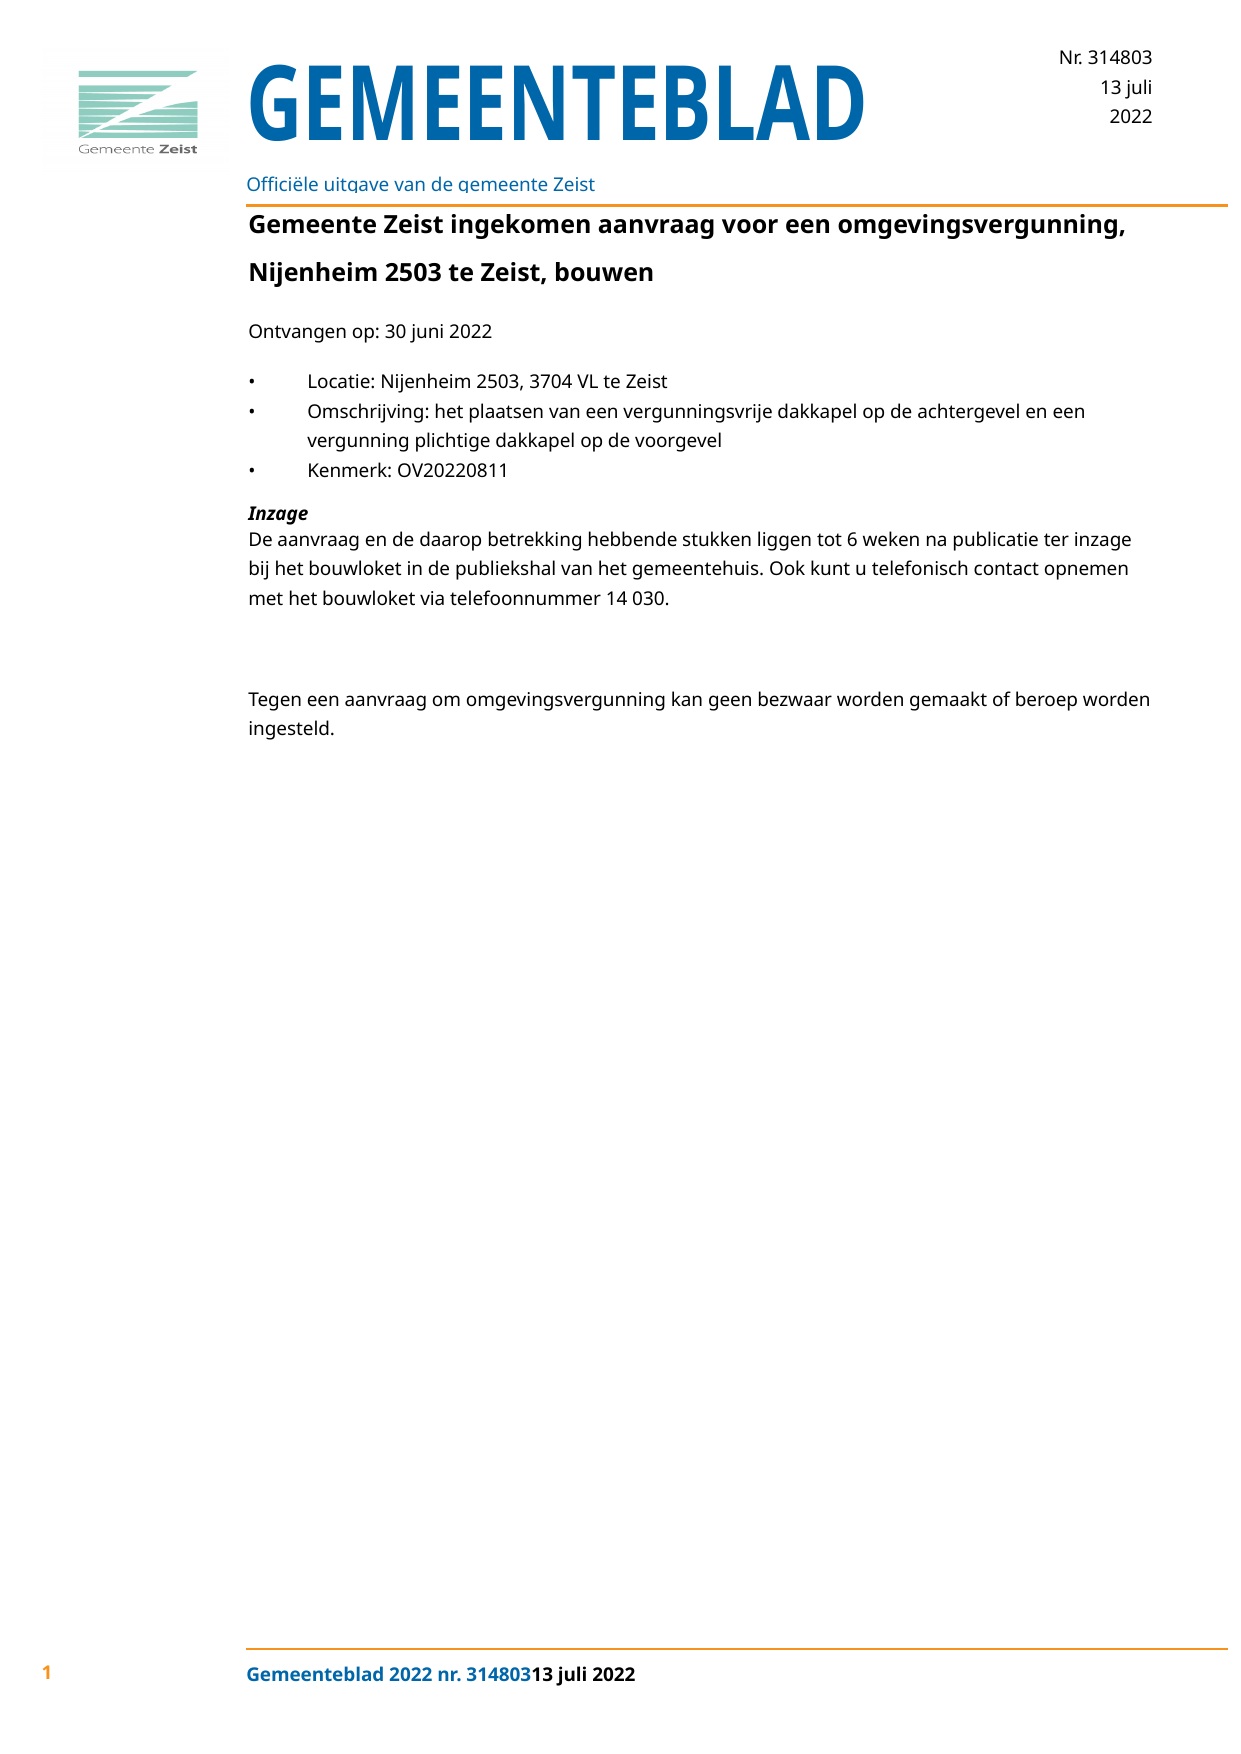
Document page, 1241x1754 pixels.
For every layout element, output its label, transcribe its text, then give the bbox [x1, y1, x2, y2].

text Inzage [248, 500, 1152, 526]
picture [41, 47, 231, 172]
list Kenmerk: OV20220811 [248, 457, 1152, 483]
text De aanvraag en de daarop betrekking hebbende stukken liggen tot 6 weken na publicatie ter inzage bij het bouwloket in de publiekshal van het gemeentehuis. Ook kunt u telefonisch contact opnemen met het bouwloket via telefoonnummer 14 030. [248, 526, 1152, 611]
list Omschrijving: het plaatsen van een vergunningsvrije dakkapel op de achtergevel en een vergunning plichtige dakkapel op de voorgevel [248, 398, 1152, 453]
text Tegen een aanvraag om omgevingsvergunning kan geen bezwaar worden gemaakt of beroep worden ingesteld. [248, 686, 1152, 741]
text Gemeente Zeist ingekomen aanvraag voor een omgevingsvergunning, Nijenheim 2503 te Zeist, bouwen [248, 207, 1152, 288]
list Locatie: Nijenheim 2503, 3704 VL te Zeist [248, 368, 1152, 394]
text Ontvangen op: 30 juni 2022 [248, 318, 1152, 344]
